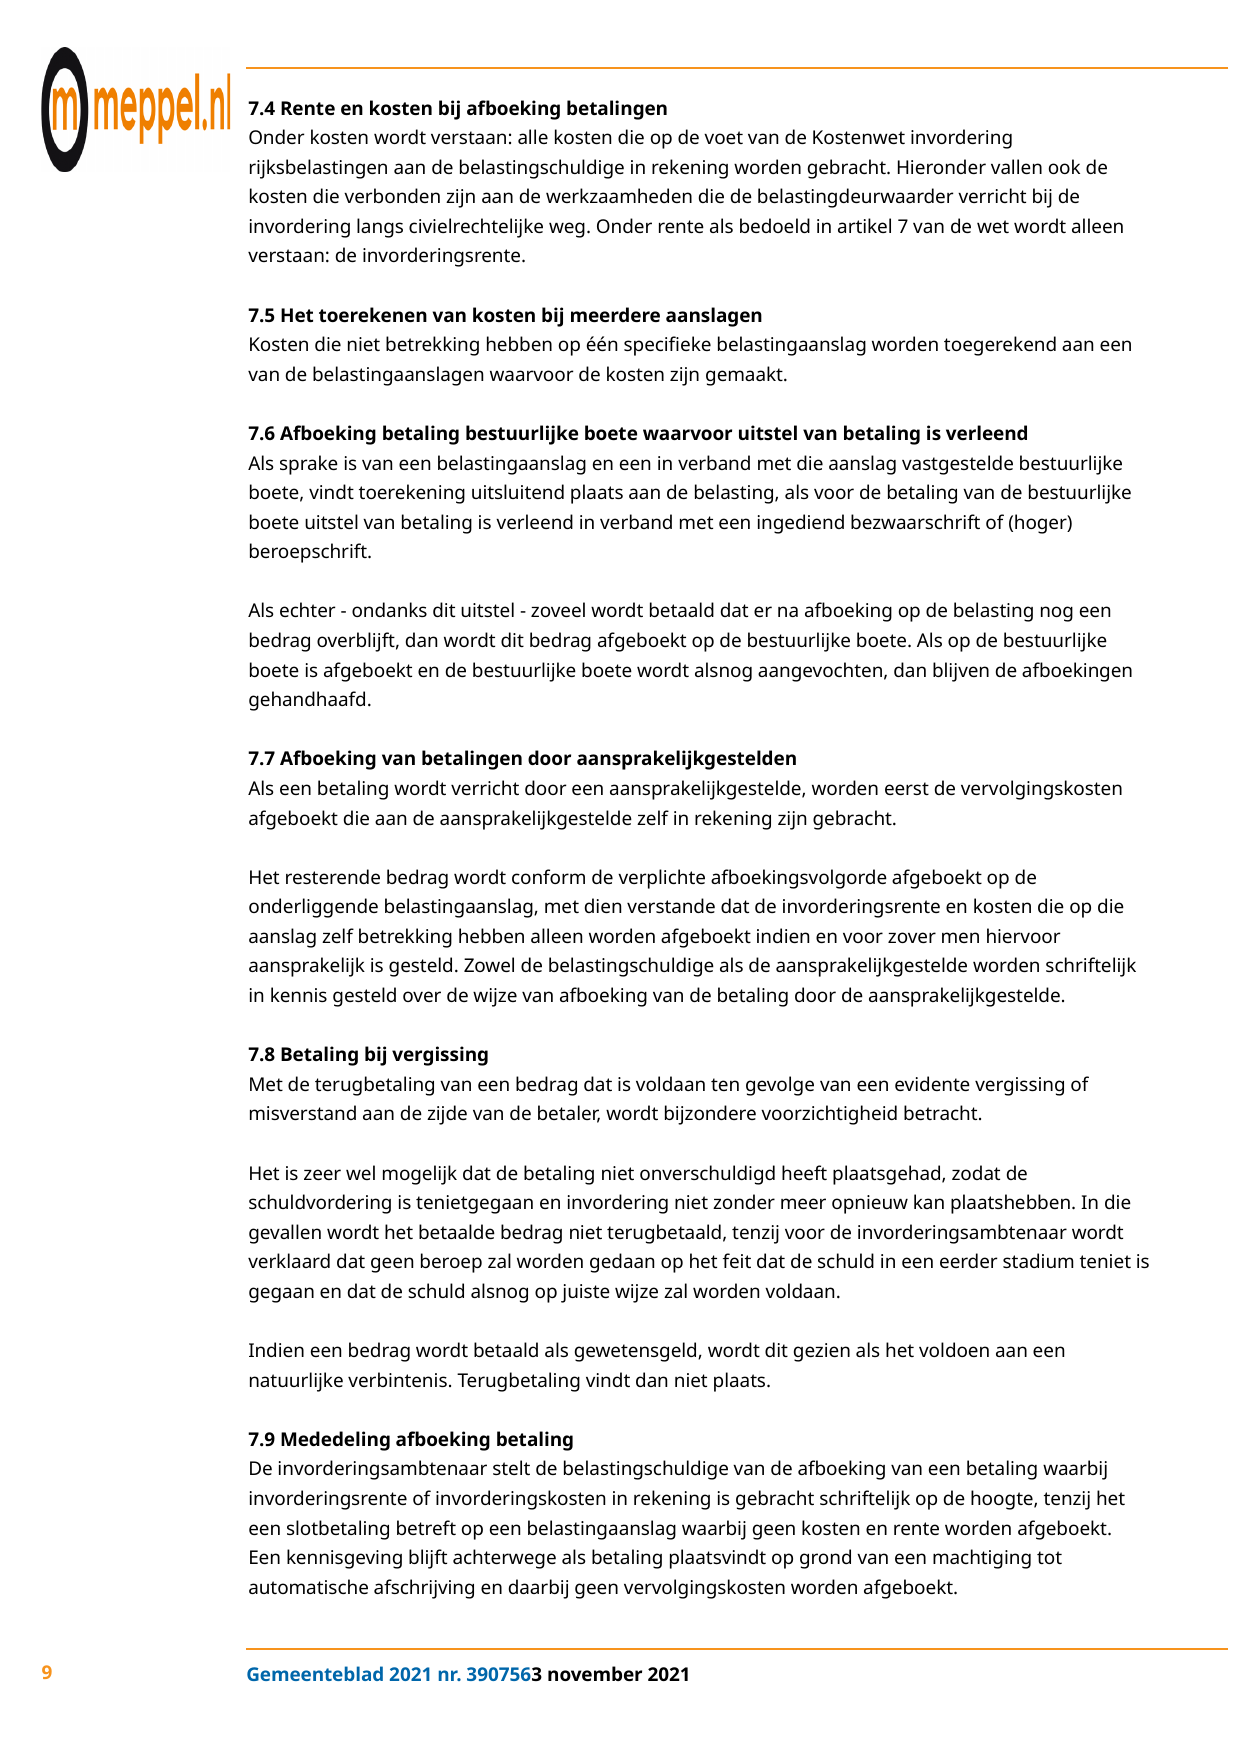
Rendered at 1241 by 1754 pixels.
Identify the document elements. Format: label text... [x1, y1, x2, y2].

text 7.5 Het toerekenen van kosten bij meerdere aanslagen [248, 302, 1152, 328]
text Indien een bedrag wordt betaald als gewetensgeld, wordt dit gezien als het voldoen aan een natuurlijke verbintenis. Terugbetaling vindt dan niet plaats. [248, 1337, 1152, 1393]
text 7.6 Afboeking betaling bestuurlijke boete waarvoor uitstel van betaling is verleend [248, 420, 1152, 446]
text Onder kosten wordt verstaan: alle kosten die op de voet van de Kostenwet invordering rijksbelastingen aan de belastingschuldige in rekening worden gebracht. Hieronder vallen ook de kosten die verbonden zijn aan de werkzaamheden die de belastingdeurwaarder verricht bij de invordering langs civielrechtelijke weg. Onder rente als bedoeld in artikel 7 van de wet wordt alleen verstaan: de invorderingsrente. [248, 124, 1152, 268]
picture [41, 47, 231, 172]
text Met de terugbetaling van een bedrag dat is voldaan ten gevolge van een evidente vergissing of misverstand aan de zijde van de betaler, wordt bijzondere voorzichtigheid betracht. [248, 1071, 1152, 1126]
text Het is zeer wel mogelijk dat de betaling niet onverschuldigd heeft plaatsgehad, zodat de schuldvordering is tenietgegaan en invordering niet zonder meer opnieuw kan plaatshebben. In die gevallen wordt het betaalde bedrag niet terugbetaald, tenzij voor de invorderingsambtenaar wordt verklaard dat geen beroep zal worden gedaan op het feit dat de schuld in een eerder stadium teniet is gegaan en dat de schuld alsnog op juiste wijze zal worden voldaan. [248, 1160, 1152, 1304]
text Het resterende bedrag wordt conform de verplichte afboekingsvolgorde afgeboekt op de onderliggende belastingaanslag, met dien verstande dat de invorderingsrente en kosten die op die aanslag zelf betrekking hebben alleen worden afgeboekt indien en voor zover men hiervoor aansprakelijk is gesteld. Zowel de belastingschuldige als de aansprakelijkgestelde worden schriftelijk in kennis gesteld over de wijze van afboeking van de betaling door de aansprakelijkgestelde. [248, 864, 1152, 1008]
text De invorderingsambtenaar stelt de belastingschuldige van de afboeking van een betaling waarbij invorderingsrente of invorderingskosten in rekening is gebracht schriftelijk op de hoogte, tenzij het een slotbetaling betreft op een belastingaanslag waarbij geen kosten en rente worden afgeboekt. [248, 1456, 1152, 1541]
text Als sprake is van een belastingaanslag en een in verband met die aanslag vastgestelde bestuurlijke boete, vindt toerekening uitsluitend plaats aan de belasting, als voor de betaling van de bestuurlijke boete uitstel van betaling is verleend in verband met een ingediend bezwaarschrift of (hoger) beroepschrift. [248, 450, 1152, 564]
text 7.4 Rente en kosten bij afboeking betalingen [248, 95, 1152, 121]
text Een kennisgeving blijft achterwege als betaling plaatsvindt op grond van een machtiging tot automatische afschrijving en daarbij geen vervolgingskosten worden afgeboekt. [248, 1544, 1152, 1600]
text 7.7 Afboeking van betalingen door aansprakelijkgestelden [248, 746, 1152, 771]
text Als echter - ondanks dit uitstel - zoveel wordt betaald dat er na afboeking op de belasting nog een bedrag overblijft, dan wordt dit bedrag afgeboekt op de bestuurlijke boete. Als op de bestuurlijke boete is afgeboekt en de bestuurlijke boete wordt alsnog aangevochten, dan blijven de afboekingen gehandhaafd. [248, 598, 1152, 712]
text 7.8 Betaling bij vergissing [248, 1041, 1152, 1067]
text Als een betaling wordt verricht door een aansprakelijkgestelde, worden eerst de vervolgingskosten afgeboekt die aan de aansprakelijkgestelde zelf in rekening zijn gebracht. [248, 775, 1152, 831]
text Kosten die niet betrekking hebben op één specifieke belastingaanslag worden toegerekend aan een van de belastingaanslagen waarvoor de kosten zijn gemaakt. [248, 331, 1152, 387]
text 7.9 Mededeling afboeking betaling [248, 1426, 1152, 1452]
